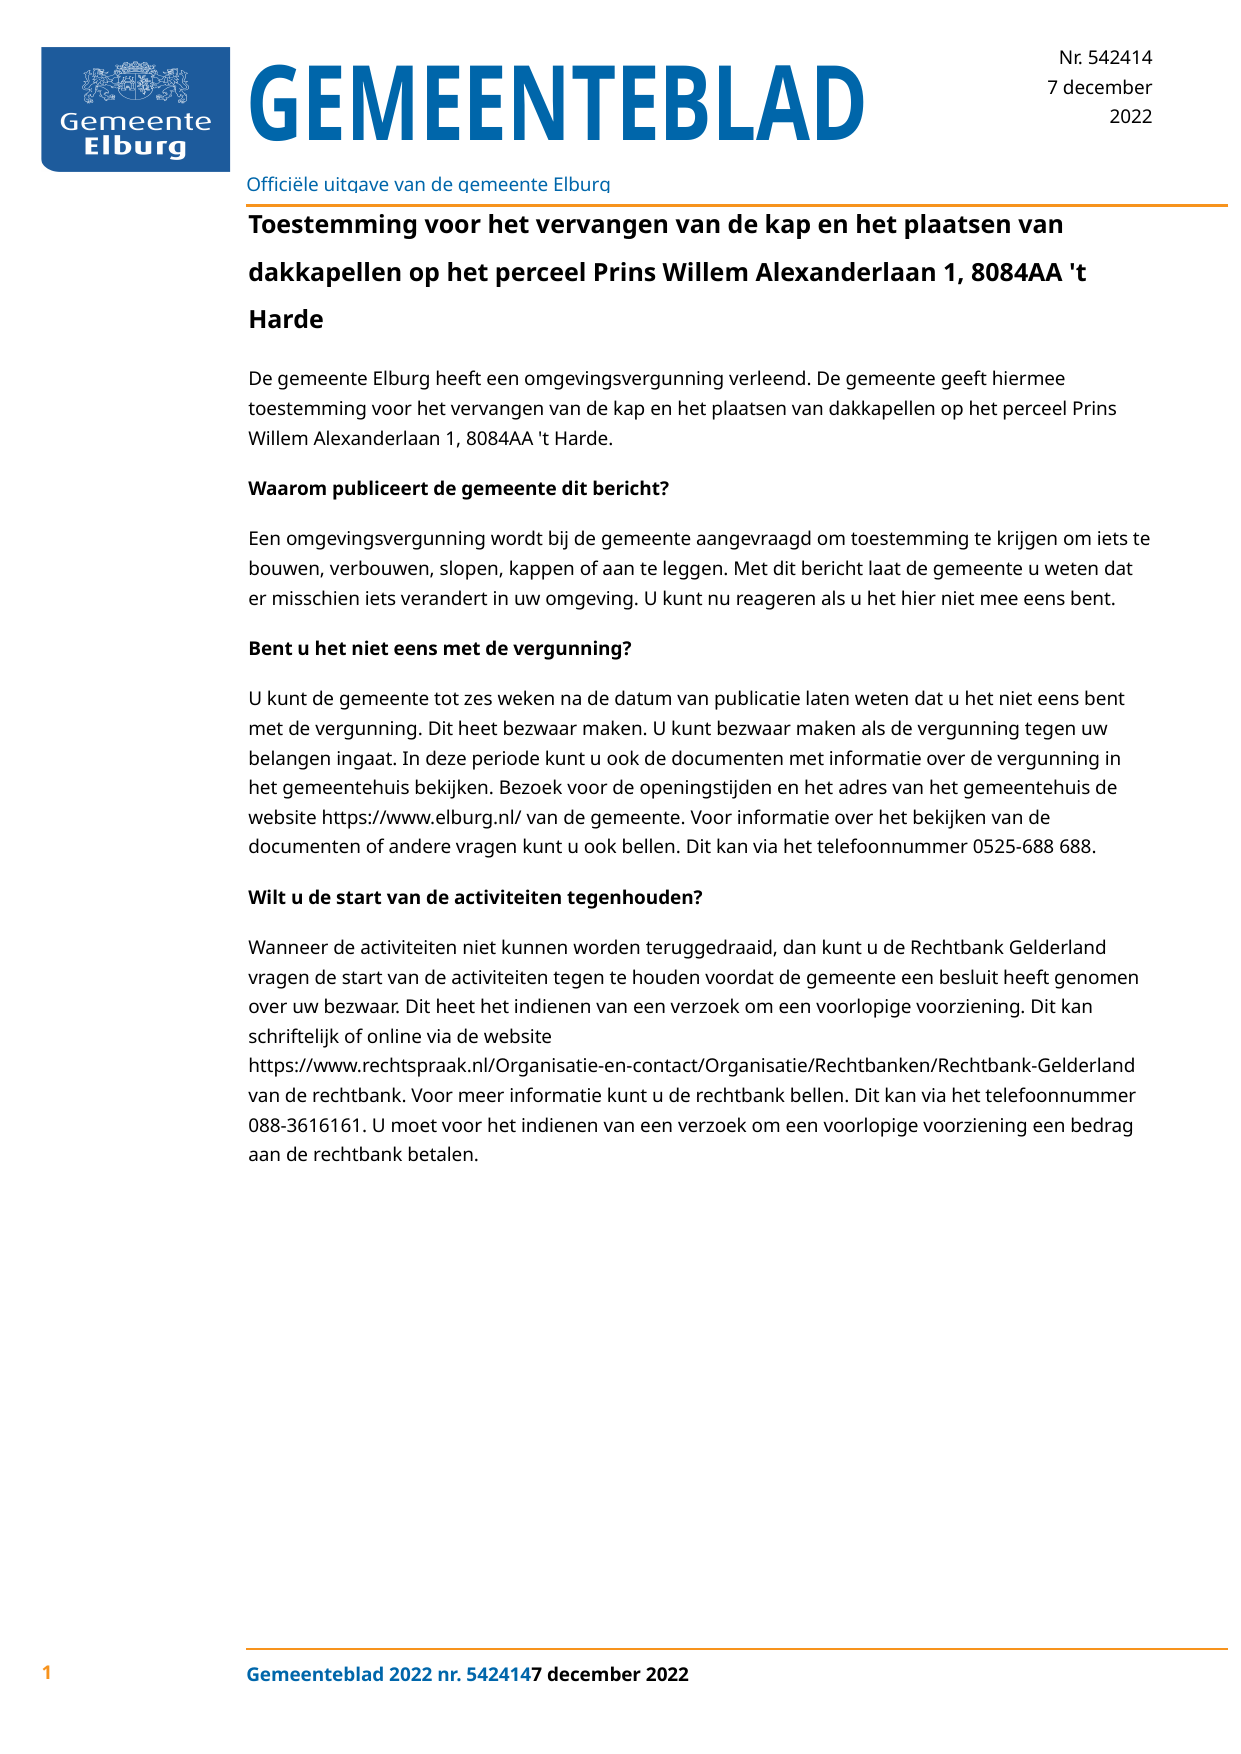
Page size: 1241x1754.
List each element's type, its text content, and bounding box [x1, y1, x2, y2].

text De gemeente Elburg heeft een omgevingsvergunning verleend. De gemeente geeft hiermee toestemming voor het vervangen van de kap en het plaatsen van dakkapellen op het perceel Prins Willem Alexanderlaan 1, 8084AA 't Harde. [248, 366, 1152, 450]
text Bent u het niet eens met de vergunning? [248, 635, 1152, 661]
picture [41, 47, 231, 172]
text Een omgevingsvergunning wordt bij de gemeente aangevraagd om toestemming te krijgen om iets te bouwen, verbouwen, slopen, kappen of aan te leggen. Met dit bericht laat de gemeente u weten dat er misschien iets verandert in uw omgeving. U kunt nu reageren als u het hier niet mee eens bent. [248, 526, 1152, 610]
text Wilt u de start van de activiteiten tegenhouden? [248, 884, 1152, 909]
text Wanneer de activiteiten niet kunnen worden teruggedraaid, dan kunt u de Rechtbank Gelderland vragen de start van de activiteiten tegen te houden voordat de gemeente een besluit heeft genomen over uw bezwaar. Dit heet het indienen van een verzoek om een voorlopige voorziening. Dit kan schriftelijk of online via de website https://www.rechtspraak.nl/Organisatie-en-contact/Organisatie/Rechtbanken/Rechtbank-Gelderland van de rechtbank. Voor meer informatie kunt u de rechtbank bellen. Dit kan via het telefoonnummer 088-3616161. U moet voor het indienen van een verzoek om een voorlopige voorziening een bedrag aan de rechtbank betalen. [248, 934, 1152, 1167]
text Waarom publiceert de gemeente dit bericht? [248, 475, 1152, 501]
text U kunt de gemeente tot zes weken na de datum van publicatie laten weten dat u het niet eens bent met de vergunning. Dit heet bezwaar maken. U kunt bezwaar maken als de vergunning tegen uw belangen ingaat. In deze periode kunt u ook de documenten met informatie over de vergunning in het gemeentehuis bekijken. Bezoek voor de openingstijden en het adres van het gemeentehuis de website https://www.elburg.nl/ van de gemeente. Voor informatie over het bekijken van de documenten of andere vragen kunt u ook bellen. Dit kan via het telefoonnummer 0525-688 688. [248, 686, 1152, 859]
text Toestemming voor het vervangen van de kap en het plaatsen van dakkapellen op het perceel Prins Willem Alexanderlaan 1, 8084AA 't Harde [248, 207, 1152, 336]
